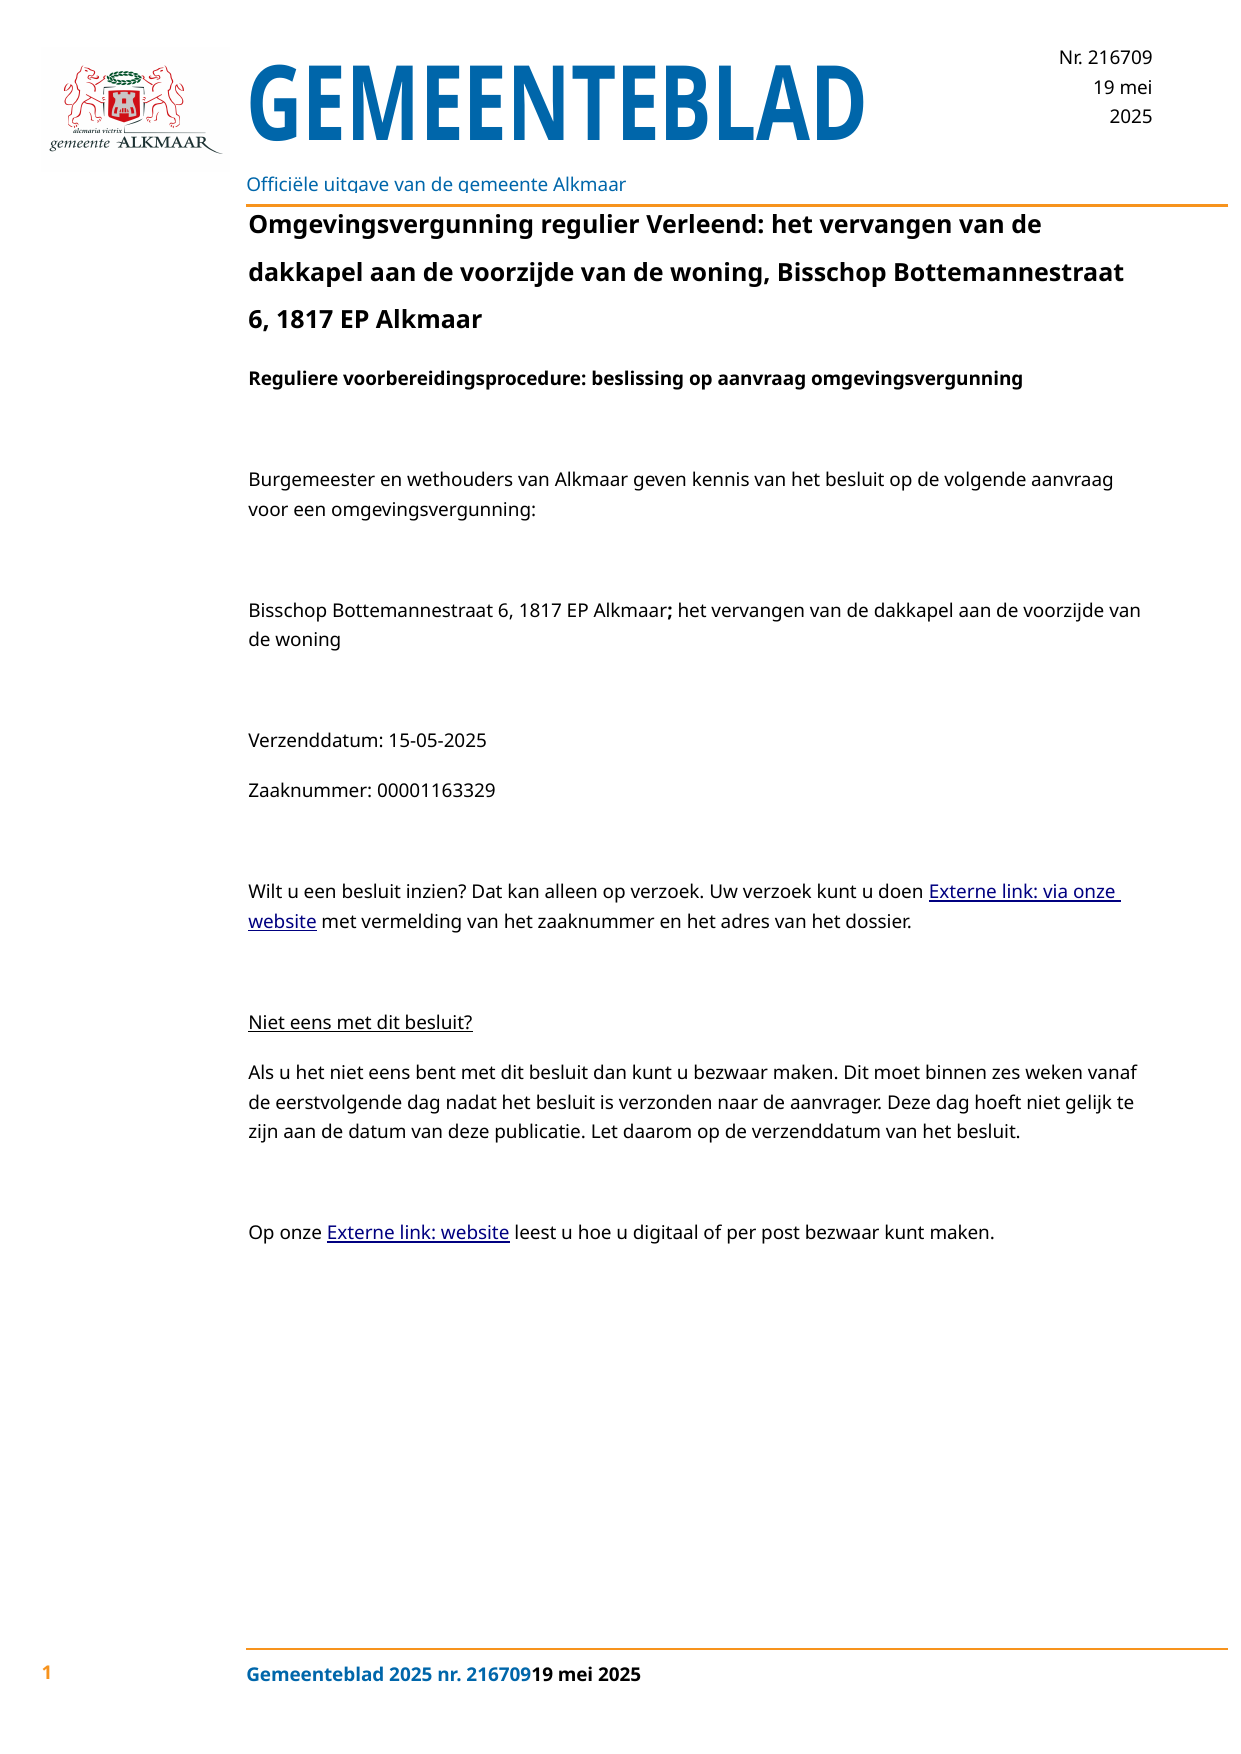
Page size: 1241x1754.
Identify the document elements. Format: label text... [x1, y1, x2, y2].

text Zaaknummer: 00001163329 [248, 778, 1152, 803]
text Als u het niet eens bent met dit besluit dan kunt u bezwaar maken. Dit moet binnen zes weken vanaf de eerstvolgende dag nadat het besluit is verzonden naar de aanvrager. Deze dag hoeft niet gelijk te zijn aan de datum van deze publicatie. Let daarom op de verzenddatum van het besluit. [248, 1059, 1152, 1144]
text Reguliere voorbereidingsprocedure: beslissing op aanvraag omgevingsvergunning [248, 366, 1152, 391]
text Bisschop Bottemannestraat 6, 1817 EP Alkmaar; het vervangen van de dakkapel aan de voorzijde van de woning [248, 597, 1152, 652]
text Verzenddatum: 15-05-2025 [248, 727, 1152, 753]
text Niet eens met dit besluit? [248, 1009, 1152, 1034]
text Burgemeester en wethouders van Alkmaar geven kennis van het besluit op de volgende aanvraag voor een omgevingsvergunning: [248, 466, 1152, 522]
picture [41, 47, 231, 172]
text Wilt u een besluit inzien? Dat kan alleen op verzoek. Uw verzoek kunt u doen Externe link: via onze website met vermelding van het zaaknummer en het adres van het dossier. [248, 878, 1152, 934]
text Omgevingsvergunning regulier Verleend: het vervangen van de dakkapel aan de voorzijde van de woning, Bisschop Bottemannestraat 6, 1817 EP Alkmaar [248, 207, 1152, 336]
text Op onze Externe link: website leest u hoe u digitaal of per post bezwaar kunt maken. [248, 1219, 1152, 1245]
